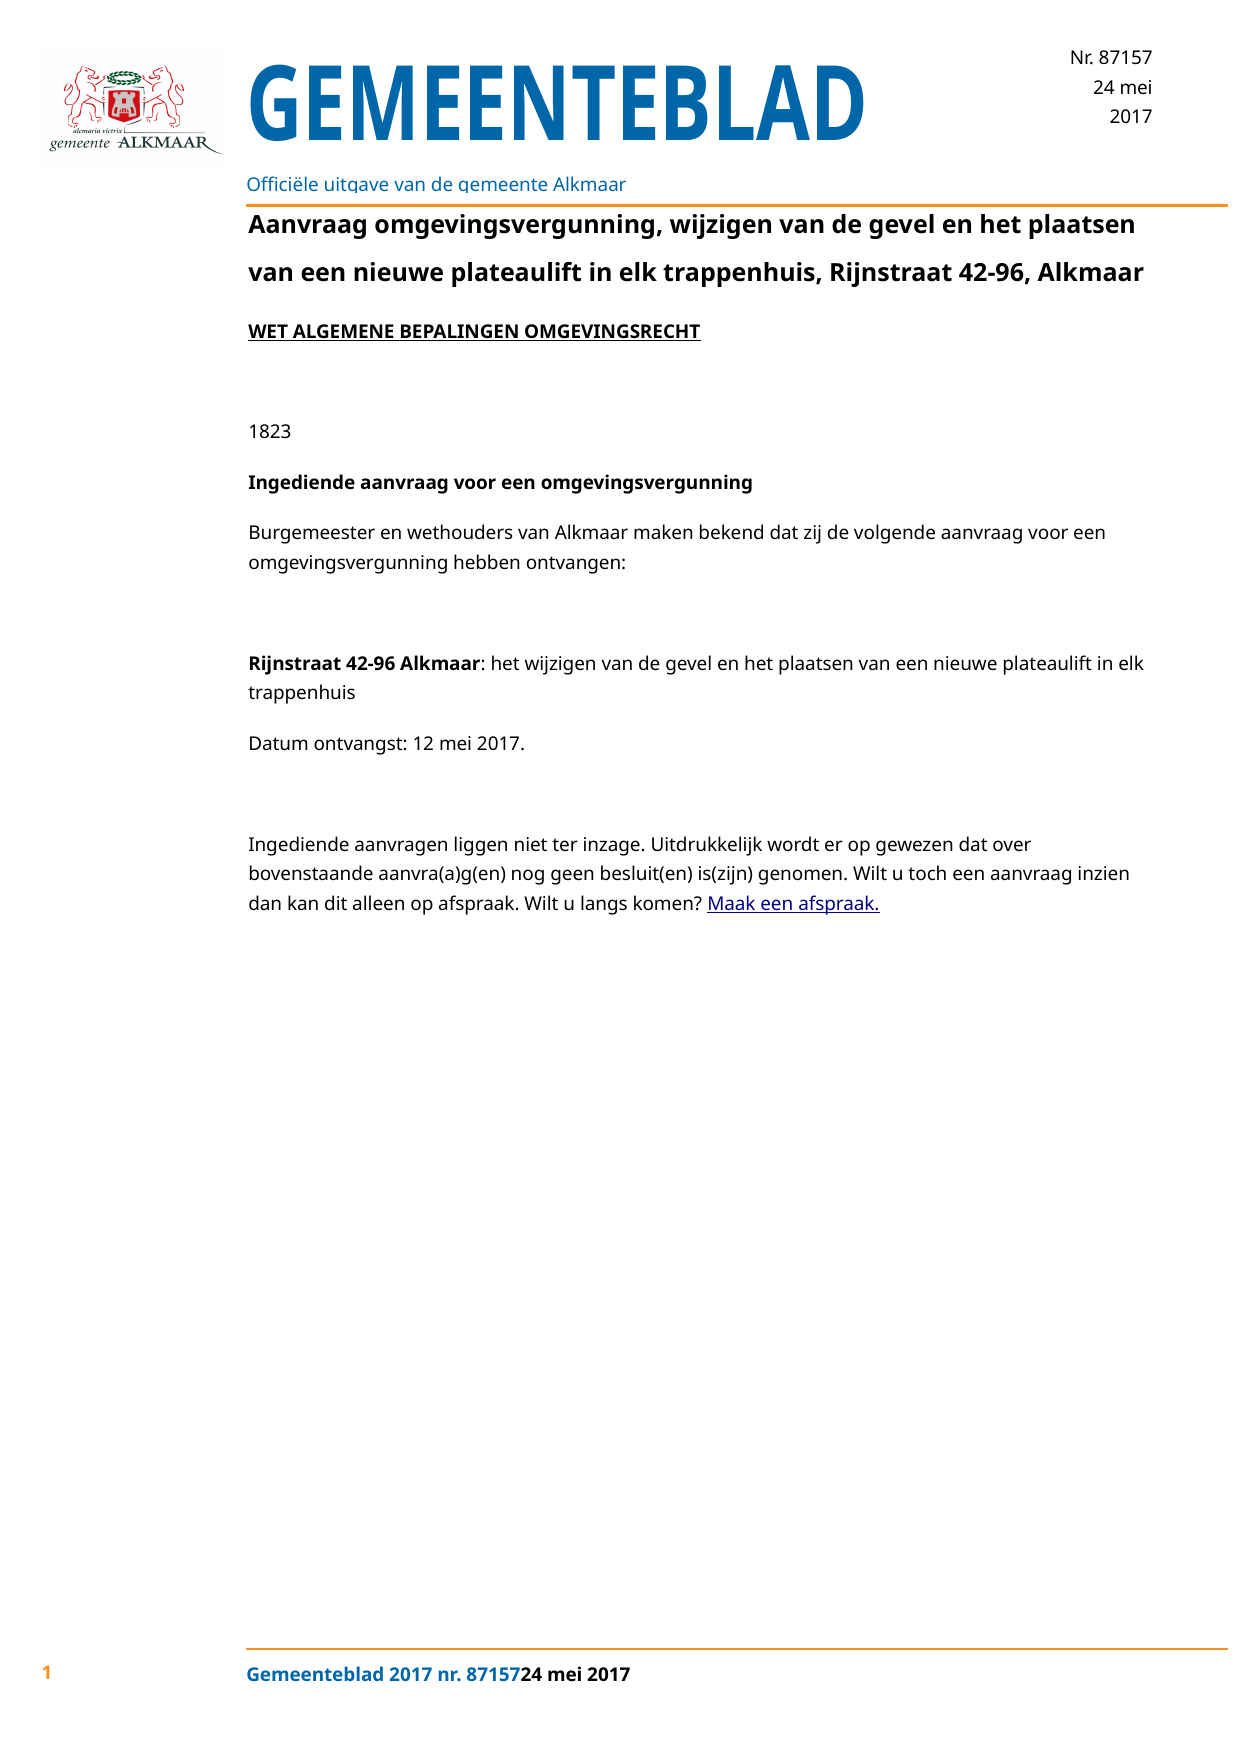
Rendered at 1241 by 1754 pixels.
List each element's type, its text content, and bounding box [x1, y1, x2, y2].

picture [41, 47, 231, 172]
text WET ALGEMENE BEPALINGEN OMGEVINGSRECHT [248, 318, 1152, 344]
text Burgemeester en wethouders van Alkmaar maken bekend dat zij de volgende aanvraag voor een omgevingsvergunning hebben ontvangen: [248, 519, 1152, 575]
text Rijnstraat 42-96 Alkmaar: het wijzigen van de gevel en het plaatsen van een nieuwe plateaulift in elk trappenhuis [248, 650, 1152, 705]
text Aanvraag omgevingsvergunning, wijzigen van de gevel en het plaatsen van een nieuwe plateaulift in elk trappenhuis, Rijnstraat 42-96, Alkmaar [248, 207, 1152, 288]
text Ingediende aanvragen liggen niet ter inzage. Uitdrukkelijk wordt er op gewezen dat over bovenstaande aanvra(a)g(en) nog geen besluit(en) is(zijn) genomen. Wilt u toch een aanvraag inzien dan kan dit alleen op afspraak. Wilt u langs komen? Maak een afspraak. [248, 831, 1152, 916]
text 1823 [248, 419, 1152, 444]
text Ingediende aanvraag voor een omgevingsvergunning [248, 469, 1152, 495]
text Datum ontvangst: 12 mei 2017. [248, 730, 1152, 756]
